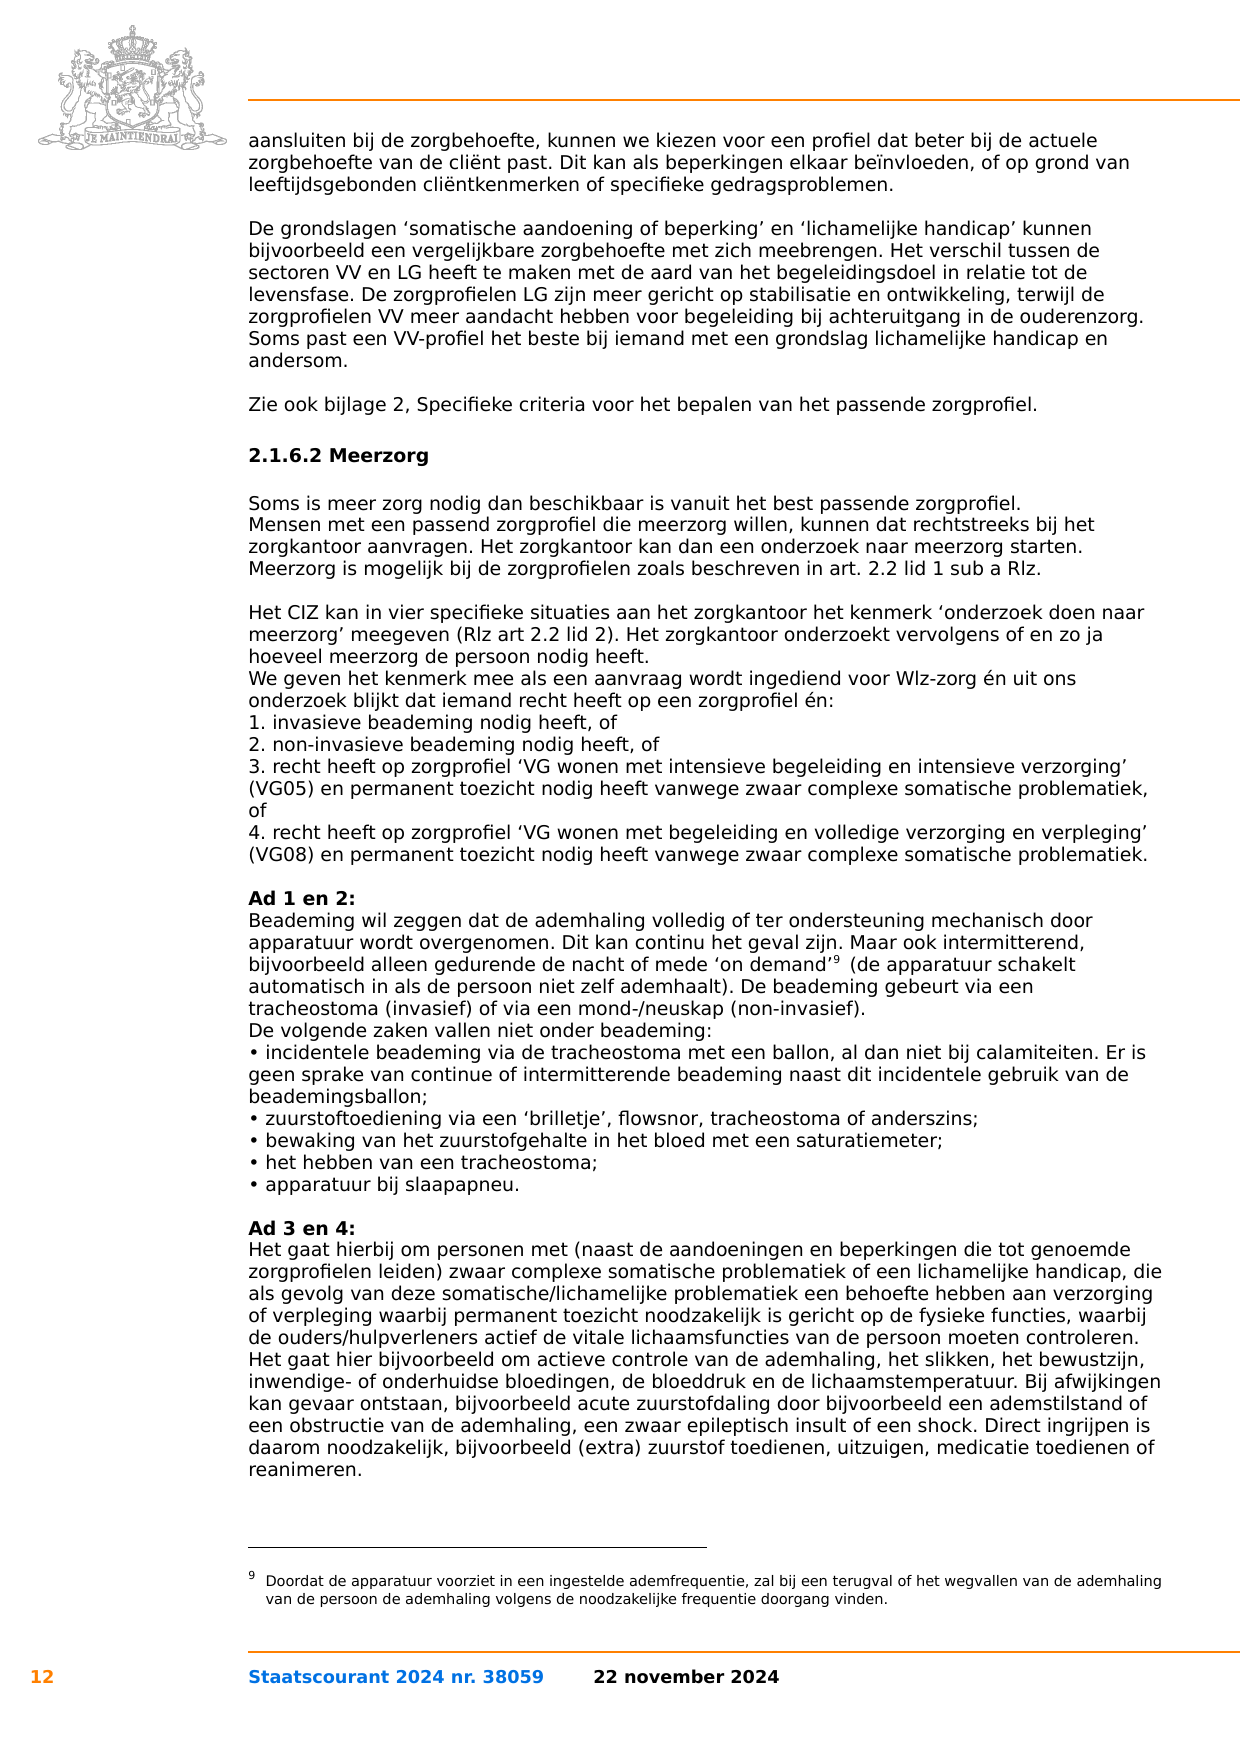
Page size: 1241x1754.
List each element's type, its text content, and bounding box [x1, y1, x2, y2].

text 1. invasieve beademing nodig heeft, of [248, 712, 1163, 734]
text 2. non-invasieve beademing nodig heeft, of [248, 734, 1163, 756]
text De volgende zaken vallen niet onder beademing: [248, 1020, 1163, 1042]
text Soms is meer zorg nodig dan beschikbaar is vanuit het best passende zorgprofiel. [248, 492, 1163, 514]
text • het hebben van een tracheostoma; [248, 1152, 1163, 1173]
text We geven het kenmerk mee als een aanvraag wordt ingediend voor Wlz-zorg én uit ons onderzoek blijkt dat iemand recht heeft op een zorgprofiel én: [248, 668, 1163, 712]
text 3. recht heeft op zorgprofiel ‘VG wonen met intensieve begeleiding en intensieve verzorging’ (VG05) en permanent toezicht nodig heeft vanwege zwaar complexe somatische problematiek, of [248, 756, 1163, 822]
text Het CIZ kan in vier specifieke situaties aan het zorgkantoor het kenmerk ‘onderzoek doen naar meerzorg’ meegeven (Rlz art 2.2 lid 2). Het zorgkantoor onderzoekt vervolgens of en zo ja hoeveel meerzorg de persoon nodig heeft. [248, 602, 1163, 668]
text 4. recht heeft op zorgprofiel ‘VG wonen met begeleiding en volledige verzorging en verpleging’ (VG08) en permanent toezicht nodig heeft vanwege zwaar complexe somatische problematiek. [248, 822, 1163, 866]
text Doordat de apparatuur voorziet in een ingestelde ademfrequentie, zal bij een terugval of het wegvallen van de ademhaling van de persoon de ademhaling volgens de noodzakelijke frequentie doorgang vinden. [248, 1569, 1163, 1608]
text Zie ook bijlage 2, Specifieke criteria voor het bepalen van het passende zorgprofiel. [248, 393, 1163, 415]
text • zuurstoftoediening via een ‘brilletje’, flowsnor, tracheostoma of anderszins; [248, 1108, 1163, 1129]
text Mensen met een passend zorgprofiel die meerzorg willen, kunnen dat rechtstreeks bij het zorgkantoor aanvragen. Het zorgkantoor kan dan een onderzoek naar meerzorg starten. Meerzorg is mogelijk bij de zorgprofielen zoals beschreven in art. 2.2 lid 1 sub a Rlz. [248, 514, 1163, 580]
subtitle 2.1.6.2 Meerzorg [248, 445, 1163, 467]
picture [38, 25, 227, 150]
text aansluiten bij de zorgbehoefte, kunnen we kiezen voor een profiel dat beter bij de actuele zorgbehoefte van de cliënt past. Dit kan als beperkingen elkaar beïnvloeden, of op grond van leeftijdsgebonden cliëntkenmerken of specifieke gedragsproblemen. [248, 130, 1163, 196]
text • apparatuur bij slaapapneu. [248, 1173, 1163, 1196]
text • incidentele beademing via de tracheostoma met een ballon, al dan niet bij calamiteiten. Er is geen sprake van continue of intermitterende beademing naast dit incidentele gebruik van de beademingsballon; [248, 1042, 1163, 1108]
text De grondslagen ‘somatische aandoening of beperking’ en ‘lichamelijke handicap’ kunnen bijvoorbeeld een vergelijkbare zorgbehoefte met zich meebrengen. Het verschil tussen de sectoren VV en LG heeft te maken met de aard van het begeleidingsdoel in relatie tot de levensfase. De zorgprofielen LG zijn meer gericht op stabilisatie en ontwikkeling, terwijl de zorgprofielen VV meer aandacht hebben voor begeleiding bij achteruitgang in de ouderenzorg. Soms past een VV-profiel het beste bij iemand met een grondslag lichamelijke handicap en andersom. [248, 218, 1163, 372]
text Ad 1 en 2: [248, 888, 1163, 910]
text Het gaat hierbij om personen met (naast de aandoeningen en beperkingen die tot genoemde zorgprofielen leiden) zwaar complexe somatische problematiek of een lichamelijke handicap, die als gevolg van deze somatische/lichamelijke problematiek een behoefte hebben aan verzorging of verpleging waarbij permanent toezicht noodzakelijk is gericht op de fysieke functies, waarbij de ouders/hulpverleners actief de vitale lichaamsfuncties van de persoon moeten controleren. Het gaat hier bijvoorbeeld om actieve controle van de ademhaling, het slikken, het bewustzijn, inwendige- of onderhuidse bloedingen, de bloeddruk en de lichaamstemperatuur. Bij afwijkingen kan gevaar ontstaan, bijvoorbeeld acute zuurstofdaling door bijvoorbeeld een ademstilstand of een obstructie van de ademhaling, een zwaar epileptisch insult of een shock. Direct ingrijpen is daarom noodzakelijk, bijvoorbeeld (extra) zuurstof toedienen, uitzuigen, medicatie toedienen of reanimeren. [248, 1239, 1163, 1481]
text Beademing wil zeggen dat de ademhaling volledig of ter ondersteuning mechanisch door apparatuur wordt overgenomen. Dit kan continu het geval zijn. Maar ook intermitterend, bijvoorbeeld alleen gedurende de nacht of mede ‘on demand’ (de apparatuur schakelt automatisch in als de persoon niet zelf ademhaalt). De beademing gebeurt via een tracheostoma (invasief) of via een mond-/neuskap (non-invasief). [248, 910, 1163, 1020]
text • bewaking van het zuurstofgehalte in het bloed met een saturatiemeter; [248, 1129, 1163, 1152]
text Ad 3 en 4: [248, 1217, 1163, 1239]
